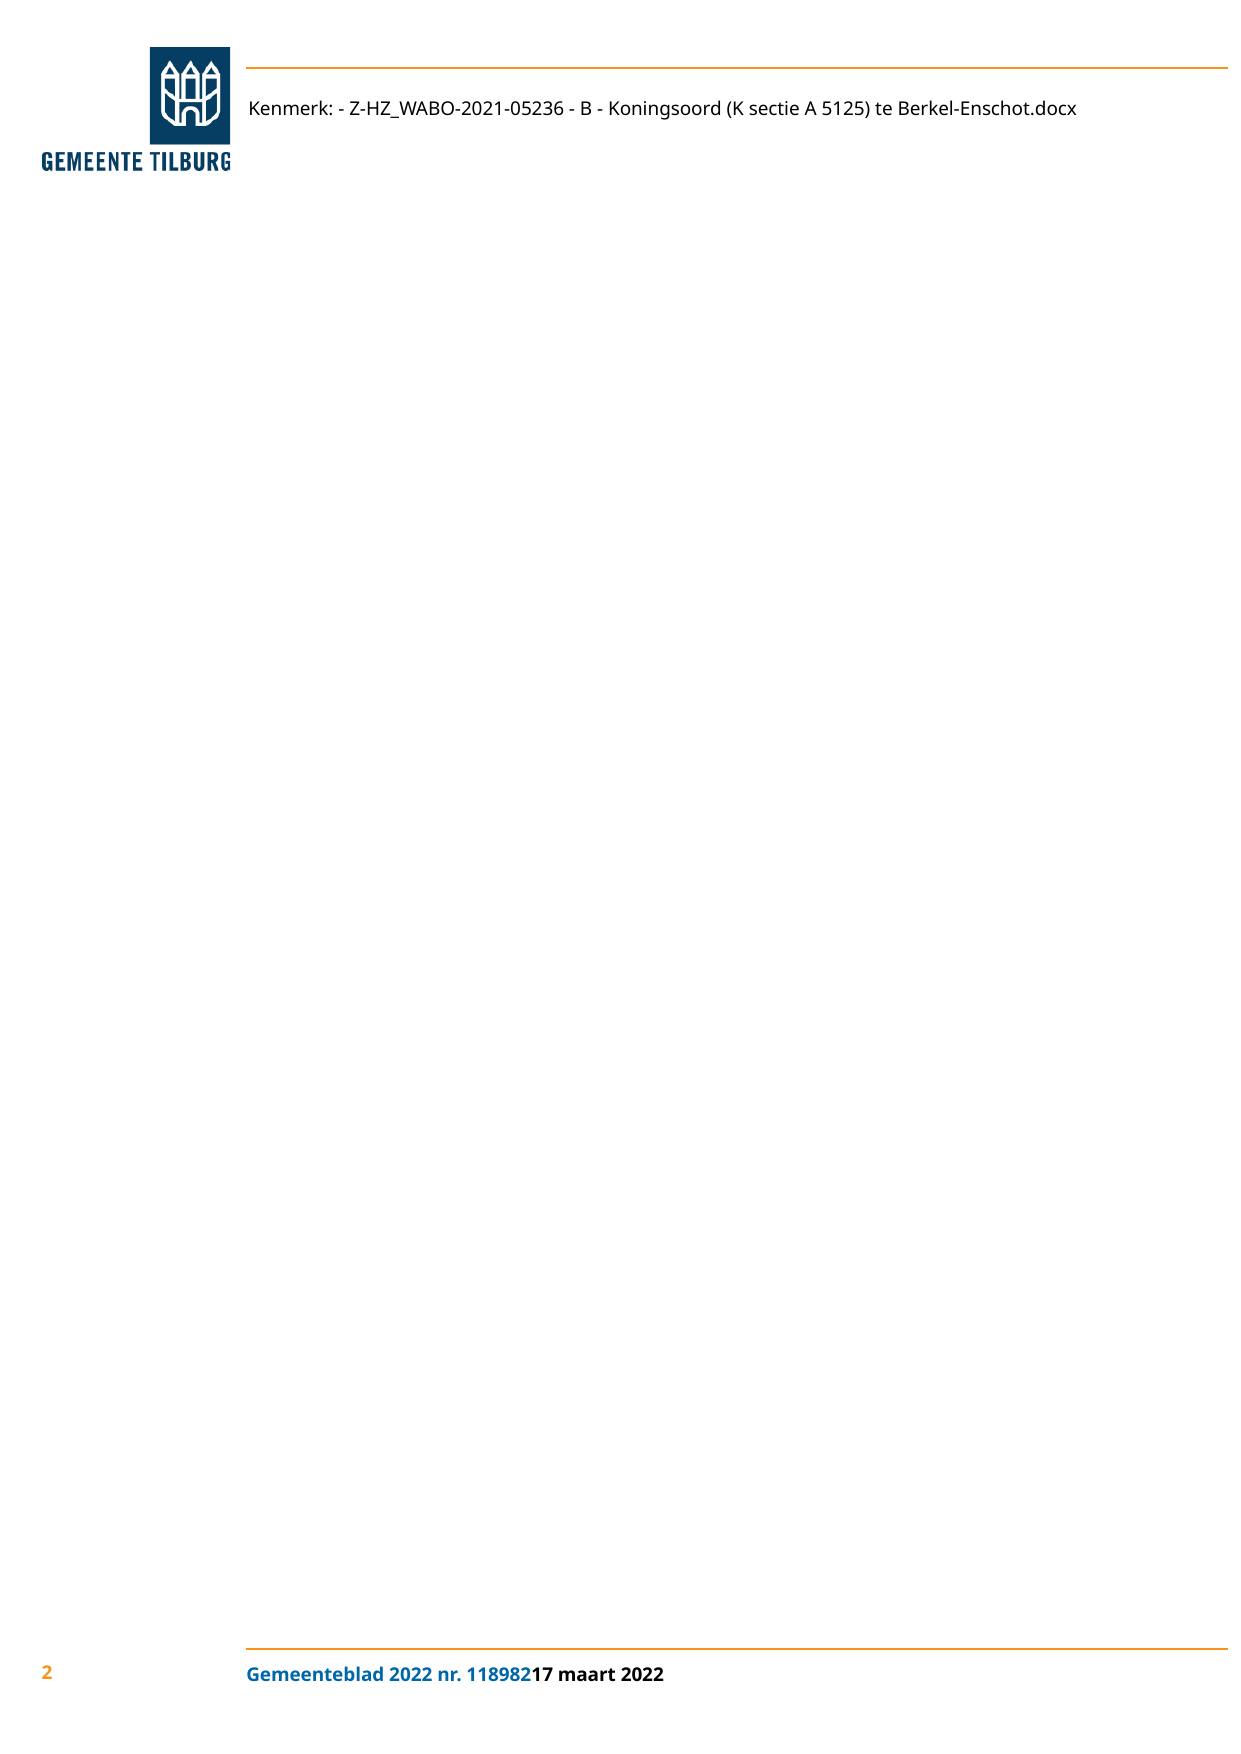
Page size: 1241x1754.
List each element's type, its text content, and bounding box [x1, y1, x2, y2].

picture [41, 47, 231, 172]
text Kenmerk: - Z-HZ_WABO-2021-05236 - B - Koningsoord (K sectie A 5125) te Berkel-Enschot.docx [248, 95, 1152, 121]
